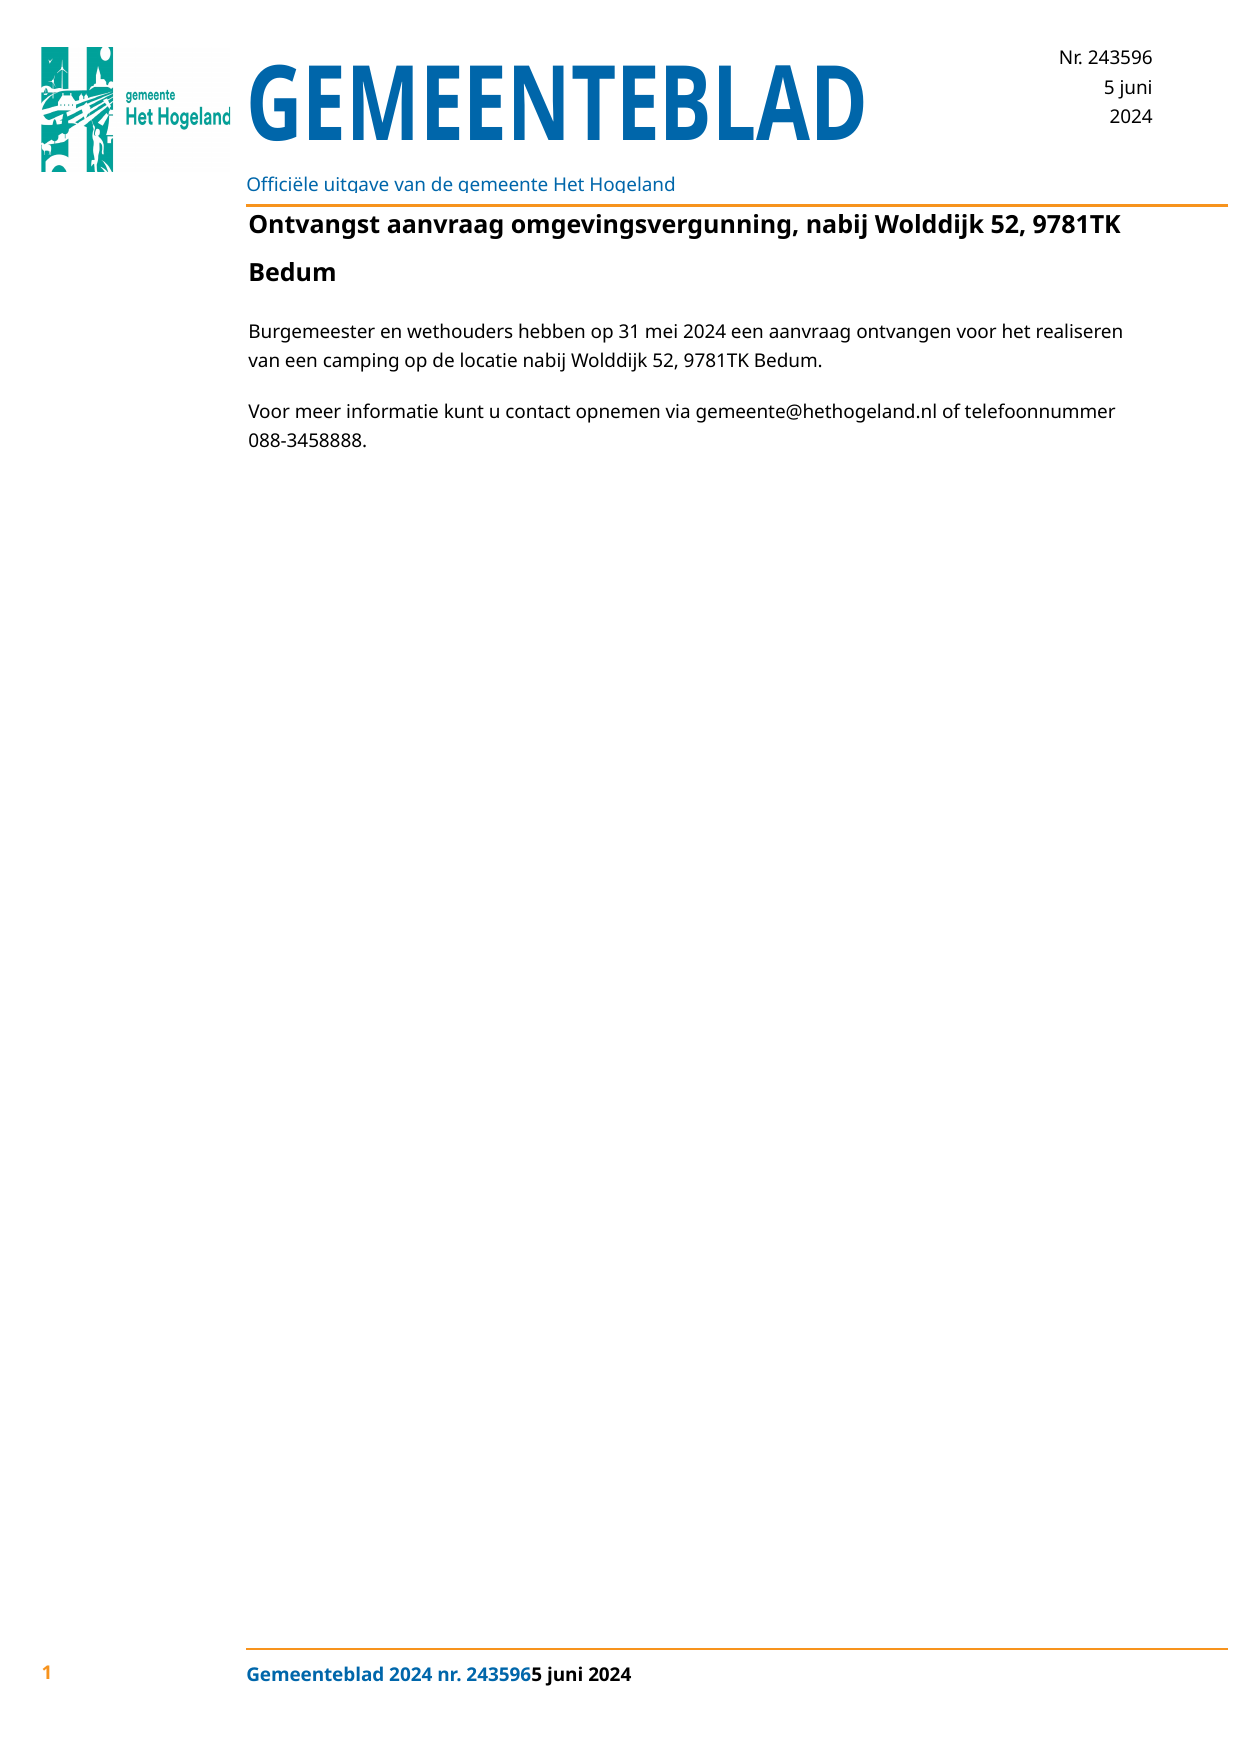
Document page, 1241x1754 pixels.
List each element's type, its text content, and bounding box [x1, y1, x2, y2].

text Voor meer informatie kunt u contact opnemen via gemeente@hethogeland.nl of telefoonnummer 088-3458888. [248, 398, 1152, 453]
text Burgemeester en wethouders hebben op 31 mei 2024 een aanvraag ontvangen voor het realiseren van een camping op de locatie nabij Wolddijk 52, 9781TK Bedum. [248, 318, 1152, 373]
text Ontvangst aanvraag omgevingsvergunning, nabij Wolddijk 52, 9781TK Bedum [248, 207, 1152, 288]
picture [41, 47, 231, 172]
